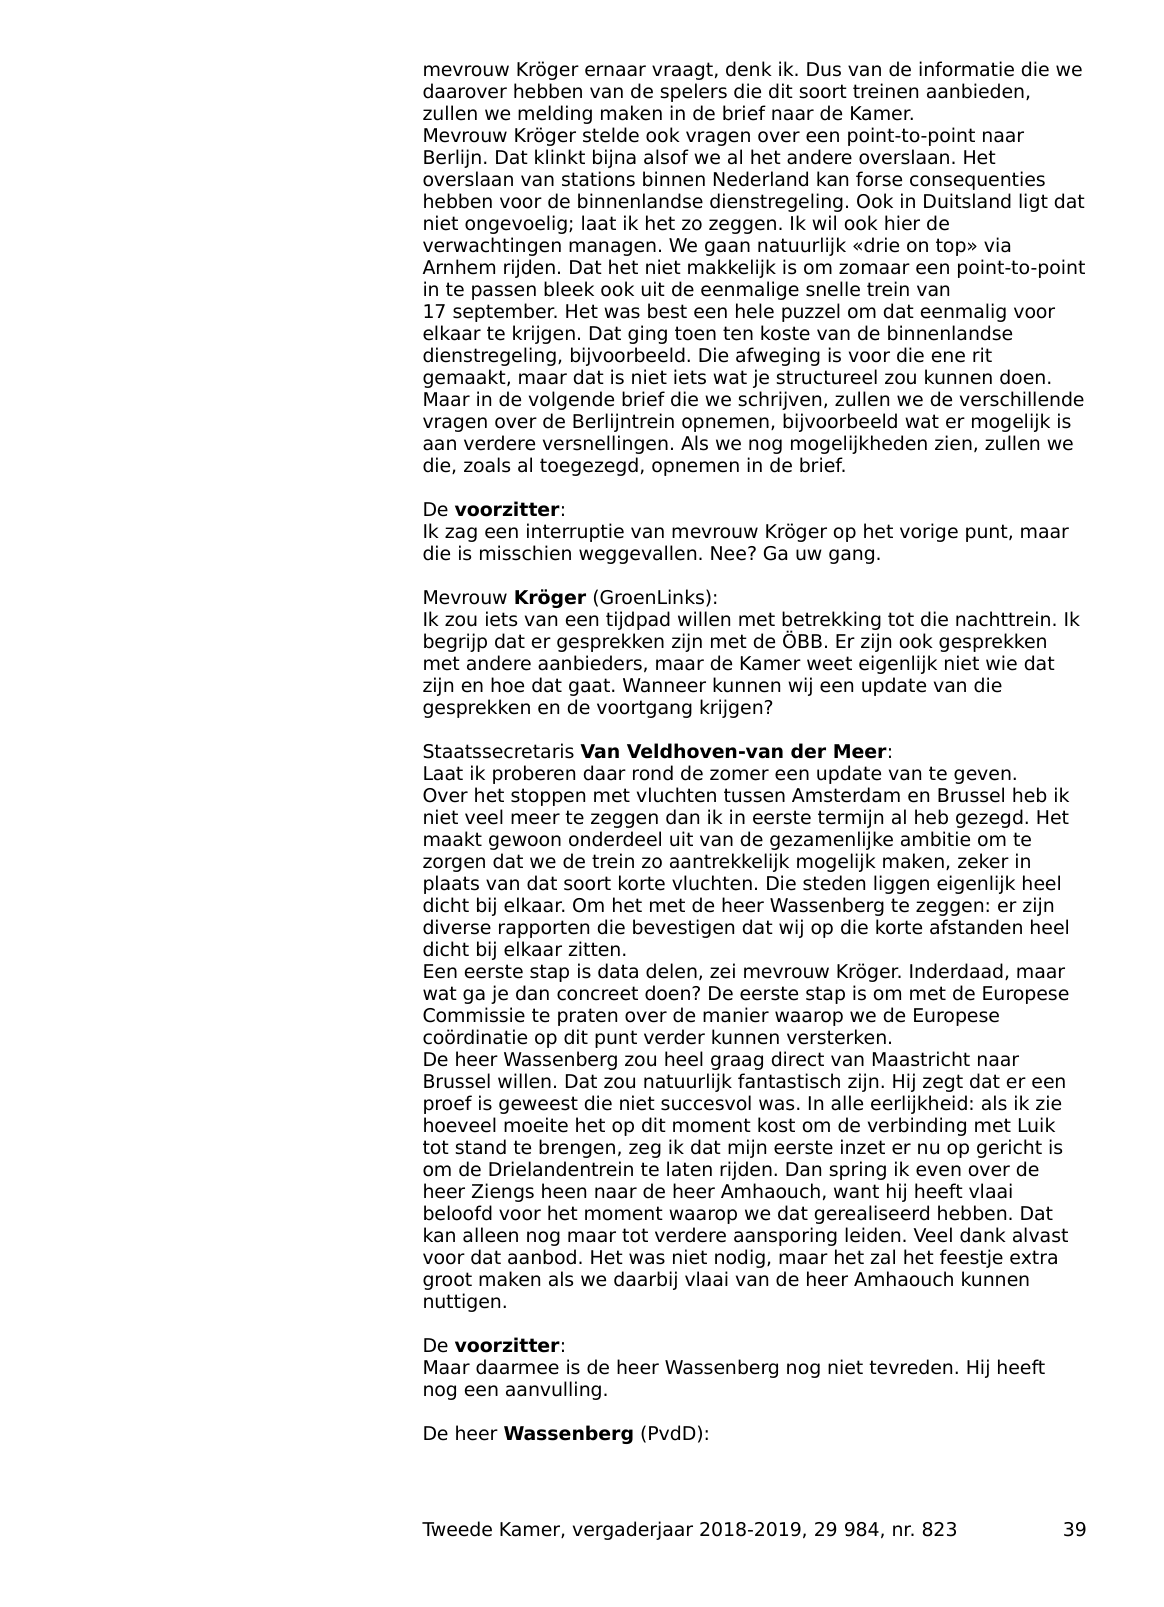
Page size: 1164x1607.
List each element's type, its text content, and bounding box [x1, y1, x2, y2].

text De voorzitter: [422, 499, 1087, 521]
text Een eerste stap is data delen, zei mevrouw Kröger. Inderdaad, maar wat ga je dan concreet doen? De eerste stap is om met de Europese Commissie te praten over de manier waarop we de Europese coördinatie op dit punt verder kunnen versterken. [422, 961, 1087, 1049]
text Over het stoppen met vluchten tussen Amsterdam en Brussel heb ik niet veel meer te zeggen dan ik in eerste termijn al heb gezegd. Het maakt gewoon onderdeel uit van de gezamenlijke ambitie om te zorgen dat we de trein zo aantrekkelijk mogelijk maken, zeker in plaats van dat soort korte vluchten. Die steden liggen eigenlijk heel dicht bij elkaar. Om het met de heer Wassenberg te zeggen: er zijn diverse rapporten die bevestigen dat wij op die korte afstanden heel dicht bij elkaar zitten. [422, 785, 1087, 961]
text Maar daarmee is de heer Wassenberg nog niet tevreden. Hij heeft nog een aanvulling. [422, 1357, 1087, 1401]
text Staatssecretaris Van Veldhoven-van der Meer: [422, 741, 1087, 763]
text De heer Wassenberg zou heel graag direct van Maastricht naar Brussel willen. Dat zou natuurlijk fantastisch zijn. Hij zegt dat er een proef is geweest die niet succesvol was. In alle eerlijkheid: als ik zie hoeveel moeite het op dit moment kost om de verbinding met Luik tot stand te brengen, zeg ik dat mijn eerste inzet er nu op gericht is om de Drielandentrein te laten rijden. Dan spring ik even over de heer Ziengs heen naar de heer Amhaouch, want hij heeft vlaai beloofd voor het moment waarop we dat gerealiseerd hebben. Dat kan alleen nog maar tot verdere aansporing leiden. Veel dank alvast voor dat aanbod. Het was niet nodig, maar het zal het feestje extra groot maken als we daarbij vlaai van de heer Amhaouch kunnen nuttigen. [422, 1049, 1087, 1312]
text De heer Wassenberg (PvdD): [422, 1423, 1087, 1445]
text Ik zou iets van een tijdpad willen met betrekking tot die nachttrein. Ik begrijp dat er gesprekken zijn met de ÖBB. Er zijn ook gesprekken met andere aanbieders, maar de Kamer weet eigenlijk niet wie dat zijn en hoe dat gaat. Wanneer kunnen wij een update van die gesprekken en de voortgang krijgen? [422, 609, 1087, 719]
text Ik zag een interruptie van mevrouw Kröger op het vorige punt, maar die is misschien weggevallen. Nee? Ga uw gang. [422, 521, 1087, 565]
text mevrouw Kröger ernaar vraagt, denk ik. Dus van de informatie die we daarover hebben van de spelers die dit soort treinen aanbieden, zullen we melding maken in de brief naar de Kamer. [422, 59, 1087, 125]
text De voorzitter: [422, 1335, 1087, 1357]
text Laat ik proberen daar rond de zomer een update van te geven. [422, 763, 1087, 785]
text Mevrouw Kröger (GroenLinks): [422, 587, 1087, 609]
text Mevrouw Kröger stelde ook vragen over een point-to-point naar Berlijn. Dat klinkt bijna alsof we al het andere overslaan. Het overslaan van stations binnen Nederland kan forse consequenties hebben voor de binnenlandse dienstregeling. Ook in Duitsland ligt dat niet ongevoelig; laat ik het zo zeggen. Ik wil ook hier de verwachtingen managen. We gaan natuurlijk «drie on top» via Arnhem rijden. Dat het niet makkelijk is om zomaar een point-to-point in te passen bleek ook uit de eenmalige snelle trein van 17 september. Het was best een hele puzzel om dat eenmalig voor elkaar te krijgen. Dat ging toen ten koste van de binnenlandse dienstregeling, bijvoorbeeld. Die afweging is voor die ene rit gemaakt, maar dat is niet iets wat je structureel zou kunnen doen. Maar in de volgende brief die we schrijven, zullen we de verschillende vragen over de Berlijntrein opnemen, bijvoorbeeld wat er mogelijk is aan verdere versnellingen. Als we nog mogelijkheden zien, zullen we die, zoals al toegezegd, opnemen in de brief. [422, 125, 1087, 477]
